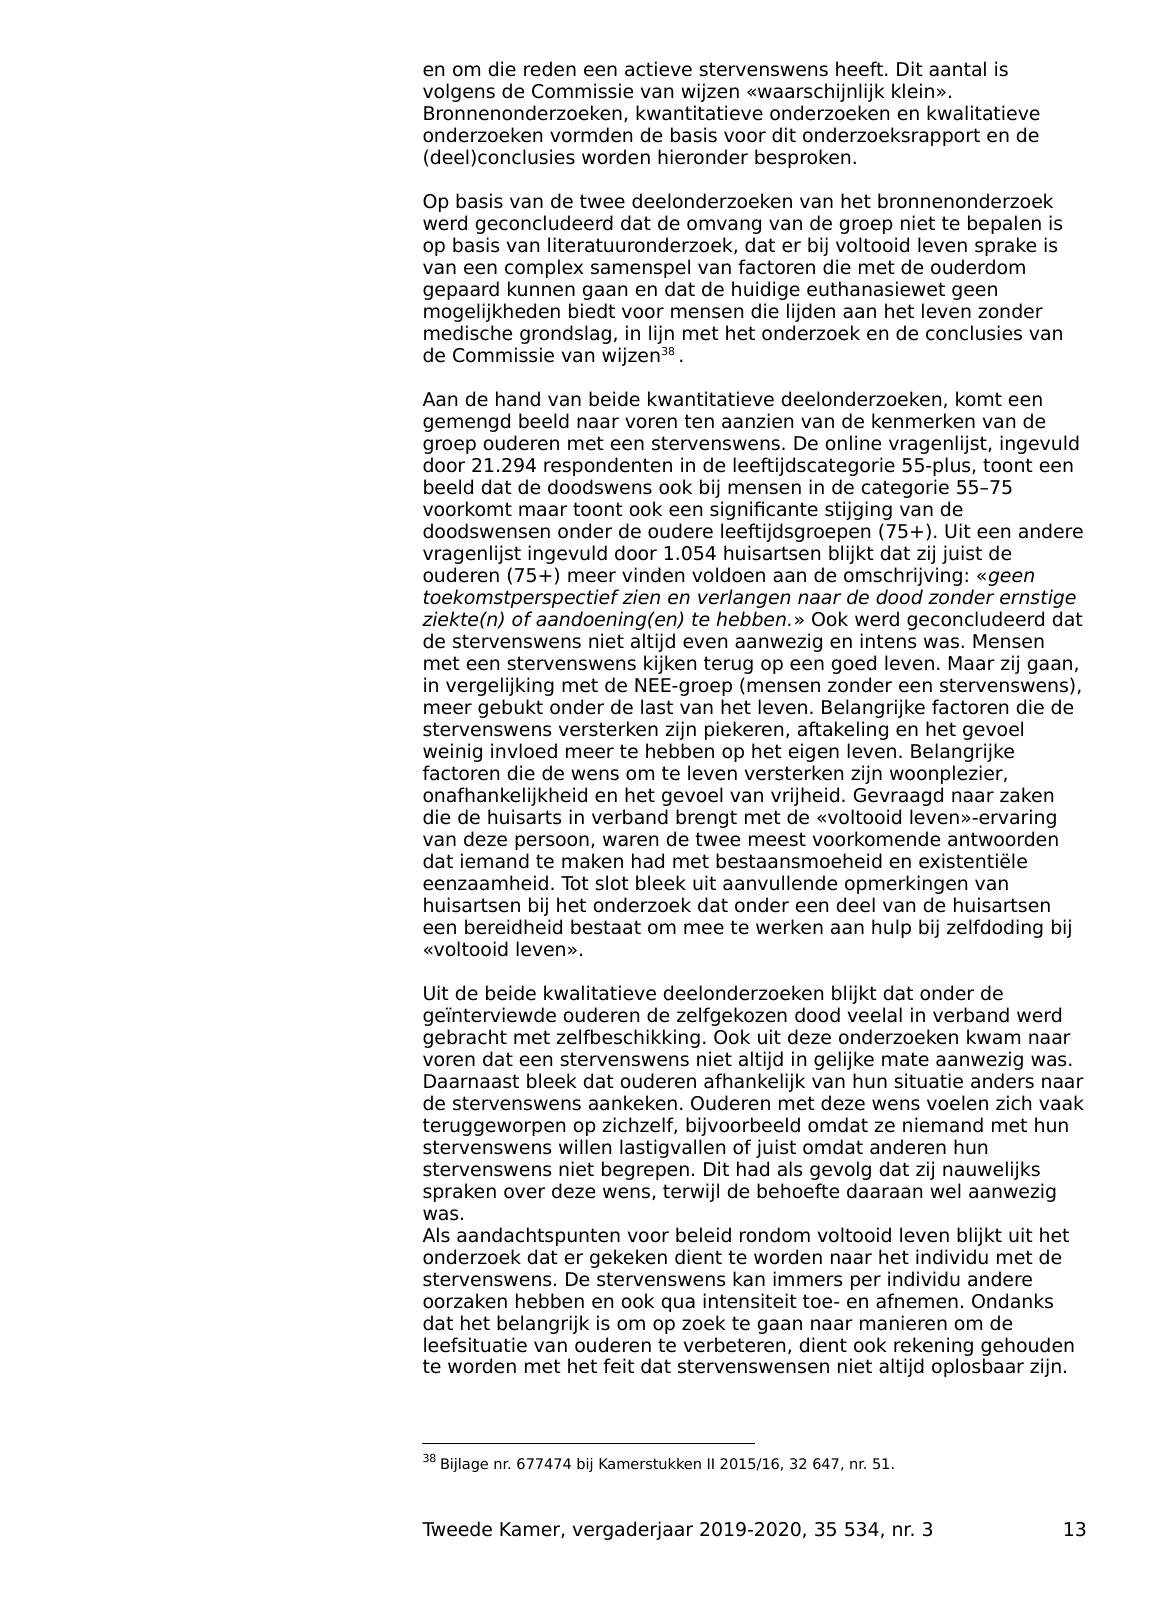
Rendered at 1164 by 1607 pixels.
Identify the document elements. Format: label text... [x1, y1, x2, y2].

text en om die reden een actieve stervenswens heeft. Dit aantal is volgens de Commissie van wijzen «waarschijnlijk klein». Bronnenonderzoeken, kwantitatieve onderzoeken en kwalitatieve onderzoeken vormden de basis voor dit onderzoeksrapport en de (deel)conclusies worden hieronder besproken. [422, 59, 1087, 169]
text Uit de beide kwalitatieve deelonderzoeken blijkt dat onder de geïnterviewde ouderen de zelfgekozen dood veelal in verband werd gebracht met zelfbeschikking. Ook uit deze onderzoeken kwam naar voren dat een stervenswens niet altijd in gelijke mate aanwezig was. Daarnaast bleek dat ouderen afhankelijk van hun situatie anders naar de stervenswens aankeken. Ouderen met deze wens voelen zich vaak teruggeworpen op zichzelf, bijvoorbeeld omdat ze niemand met hun stervenswens willen lastigvallen of juist omdat anderen hun stervenswens niet begrepen. Dit had als gevolg dat zij nauwelijks spraken over deze wens, terwijl de behoefte daaraan wel aanwezig was. [422, 983, 1087, 1224]
text Als aandachtspunten voor beleid rondom voltooid leven blijkt uit het onderzoek dat er gekeken dient te worden naar het individu met de stervenswens. De stervenswens kan immers per individu andere oorzaken hebben en ook qua intensiteit toe- en afnemen. Ondanks dat het belangrijk is om op zoek te gaan naar manieren om de leefsituatie van ouderen te verbeteren, dient ook rekening gehouden te worden met het feit dat stervenswensen niet altijd oplosbaar zijn. [422, 1224, 1087, 1378]
text Bijlage nr. 677474 bij Kamerstukken II 2015/16, 32 647, nr. 51. [422, 1452, 1087, 1474]
text Op basis van de twee deelonderzoeken van het bronnenonderzoek werd geconcludeerd dat de omvang van de groep niet te bepalen is op basis van literatuuronderzoek, dat er bij voltooid leven sprake is van een complex samenspel van factoren die met de ouderdom gepaard kunnen gaan en dat de huidige euthanasiewet geen mogelijkheden biedt voor mensen die lijden aan het leven zonder medische grondslag, in lijn met het onderzoek en de conclusies van de Commissie van wijzen. [422, 191, 1087, 367]
text Aan de hand van beide kwantitatieve deelonderzoeken, komt een gemengd beeld naar voren ten aanzien van de kenmerken van de groep ouderen met een stervenswens. De online vragenlijst, ingevuld door 21.294 respondenten in de leeftijdscategorie 55-plus, toont een beeld dat de doodswens ook bij mensen in de categorie 55–75 voorkomt maar toont ook een significante stijging van de doodswensen onder de oudere leeftijdsgroepen (75+). Uit een andere vragenlijst ingevuld door 1.054 huisartsen blijkt dat zij juist de ouderen (75+) meer vinden voldoen aan de omschrijving: «geen toekomstperspectief zien en verlangen naar de dood zonder ernstige ziekte(n) of aandoening(en) te hebben.» Ook werd geconcludeerd dat de stervenswens niet altijd even aanwezig en intens was. Mensen met een stervenswens kijken terug op een goed leven. Maar zij gaan, in vergelijking met de NEE-groep (mensen zonder een stervenswens), meer gebukt onder de last van het leven. Belangrijke factoren die de stervenswens versterken zijn piekeren, aftakeling en het gevoel weinig invloed meer te hebben op het eigen leven. Belangrijke factoren die de wens om te leven versterken zijn woonplezier, onafhankelijkheid en het gevoel van vrijheid. Gevraagd naar zaken die de huisarts in verband brengt met de «voltooid leven»-ervaring van deze persoon, waren de twee meest voorkomende antwoorden dat iemand te maken had met bestaansmoeheid en existentiële eenzaamheid. Tot slot bleek uit aanvullende opmerkingen van huisartsen bij het onderzoek dat onder een deel van de huisartsen een bereidheid bestaat om mee te werken aan hulp bij zelfdoding bij «voltooid leven». [422, 389, 1087, 961]
